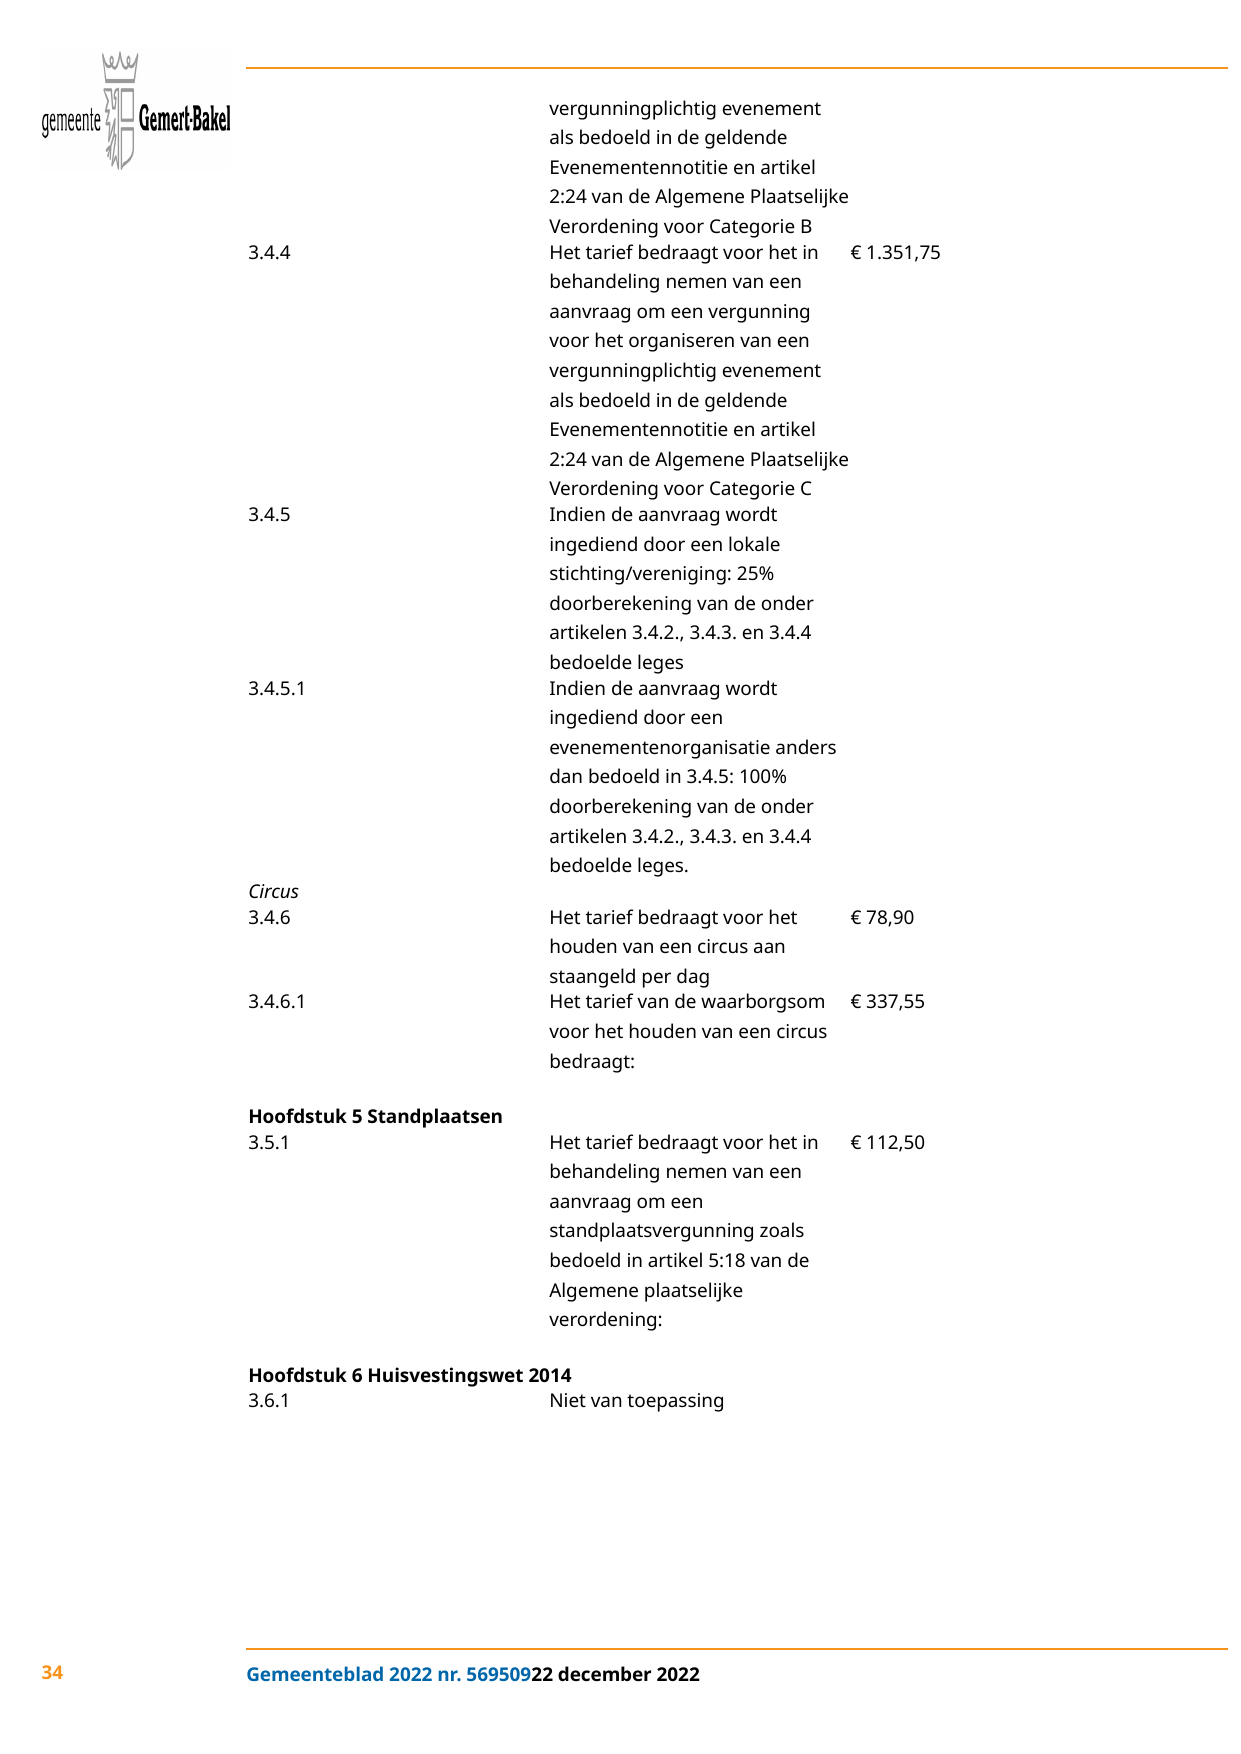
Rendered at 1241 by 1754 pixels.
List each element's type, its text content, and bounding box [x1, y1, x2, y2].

table_cell Indien de aanvraag wordt ingediend door een lokale stichting/vereniging: 25% doorberekening van de onder artikelen 3.4.2., 3.4.3. en 3.4.4 bedoelde leges [549, 501, 850, 675]
table_cell 3.4.4 [248, 239, 549, 501]
table_cell vergunningplichtig evenement als bedoeld in de geldende Evenementennotitie en artikel 2:24 van de Algemene Plaatselijke Verordening voor Categorie B [549, 95, 850, 239]
table_cell Het tarief bedraagt voor het in behandeling nemen van een aanvraag om een standplaatsvergunning zoals bedoeld in artikel 5:18 van de Algemene plaatselijke verordening: [549, 1129, 850, 1332]
table_cell Hoofdstuk 6 Huisvestingswet 2014 [248, 1332, 1152, 1387]
table_cell Het tarief bedraagt voor het in behandeling nemen van een aanvraag om een vergunning voor het organiseren van een vergunningplichtig evenement als bedoeld in de geldende Evenementennotitie en artikel 2:24 van de Algemene Plaatselijke Verordening voor Categorie C [549, 239, 850, 501]
picture [41, 47, 231, 172]
table_cell [850, 95, 1152, 239]
table_cell 3.4.5 [248, 501, 549, 675]
table_cell € 78,90 [850, 904, 1152, 989]
table_cell [850, 1388, 1152, 1413]
table_cell Niet van toepassing [549, 1388, 850, 1413]
table_cell 3.4.5.1 [248, 675, 549, 878]
table_cell Hoofdstuk 5 Standplaatsen [248, 1074, 1152, 1129]
table_cell 3.4.6.1 [248, 989, 549, 1074]
table_cell Circus [248, 878, 1152, 904]
table_cell Indien de aanvraag wordt ingediend door een evenementenorganisatie anders dan bedoeld in 3.4.5: 100% doorberekening van de onder artikelen 3.4.2., 3.4.3. en 3.4.4 bedoelde leges. [549, 675, 850, 878]
table_cell [850, 675, 1152, 878]
table_cell [248, 95, 549, 239]
table_cell 3.6.1 [248, 1388, 549, 1413]
table_cell 3.4.6 [248, 904, 549, 989]
table_cell 3.5.1 [248, 1129, 549, 1332]
table_cell Het tarief van de waarborgsom voor het houden van een circus bedraagt: [549, 989, 850, 1074]
table_cell € 337,55 [850, 989, 1152, 1074]
table_cell [850, 501, 1152, 675]
table_cell € 1.351,75 [850, 239, 1152, 501]
table_cell € 112,50 [850, 1129, 1152, 1332]
table_cell Het tarief bedraagt voor het houden van een circus aan staangeld per dag [549, 904, 850, 989]
